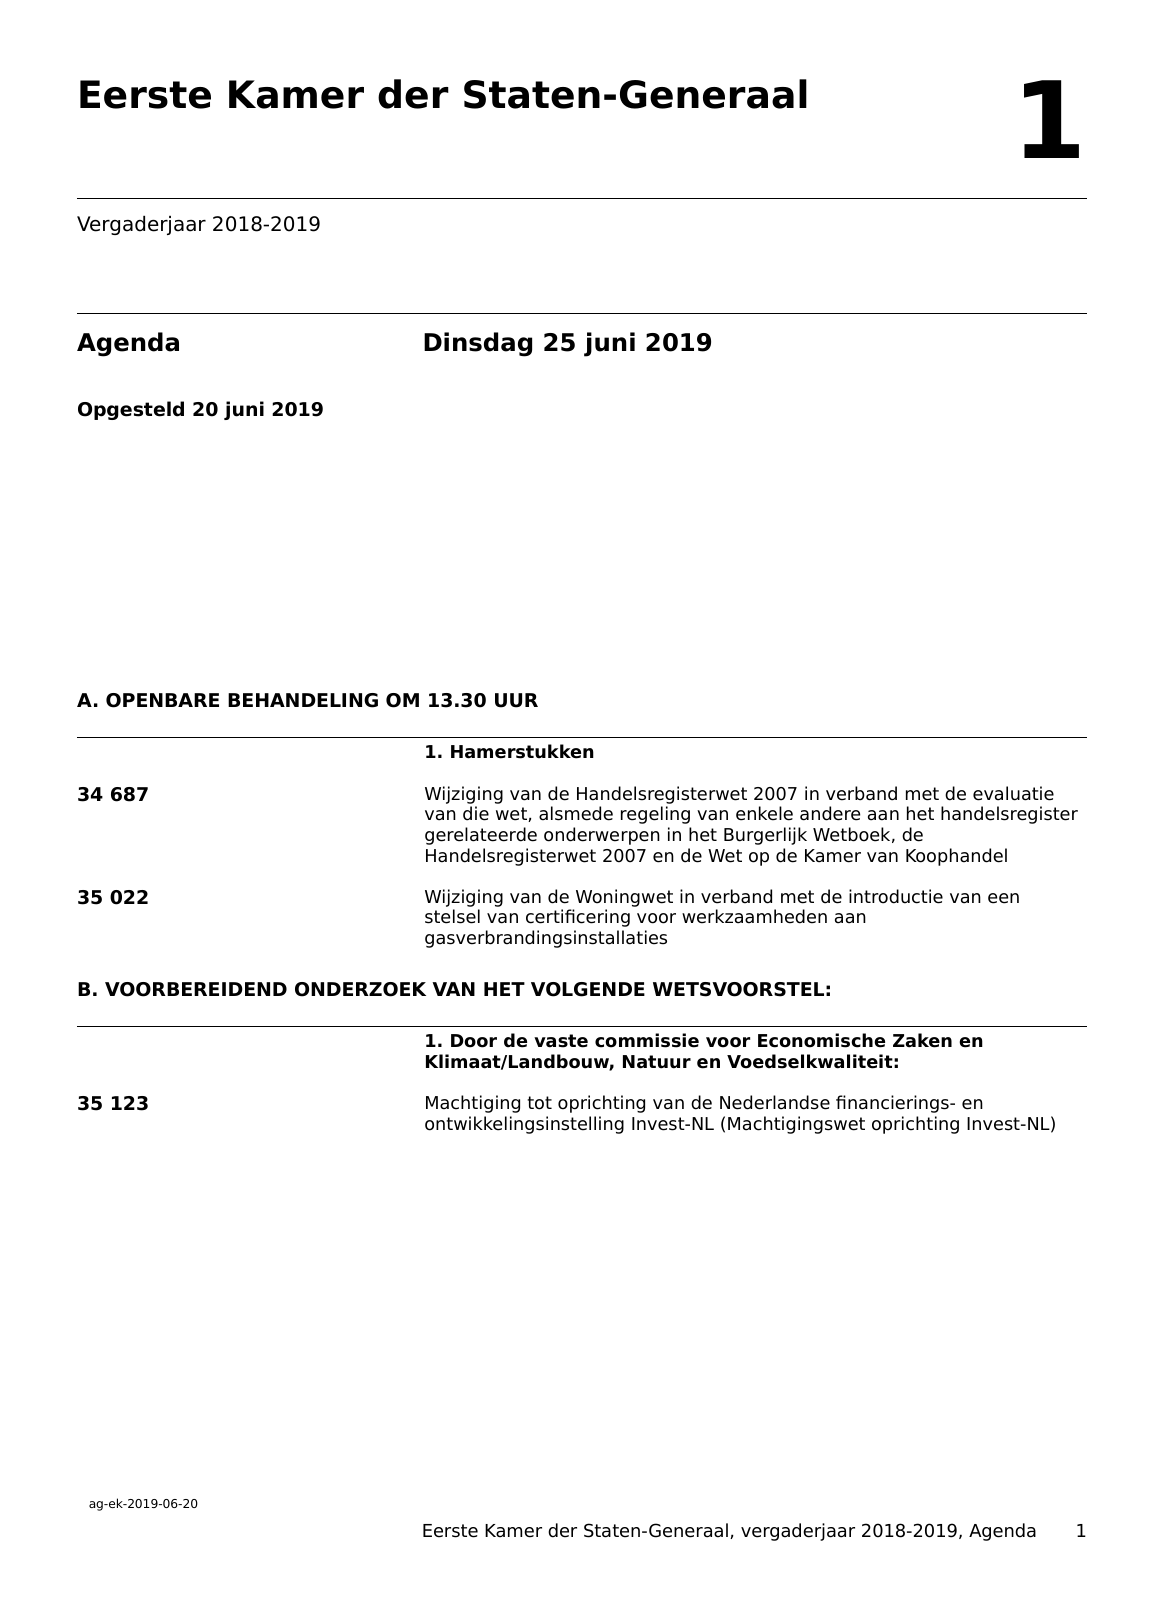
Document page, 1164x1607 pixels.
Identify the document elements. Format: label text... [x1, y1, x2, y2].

table_cell [401, 1093, 418, 1134]
table_cell [401, 887, 418, 949]
table_cell 34 687 [77, 784, 401, 866]
table_header [77, 1027, 401, 1073]
table_cell 35 123 [77, 1093, 401, 1134]
table_cell Wijziging van de Woningwet in verband met de introductie van een stelsel van certificering voor werkzaamheden aan gasverbrandingsinstallaties [418, 887, 1087, 949]
table_cell Machtiging tot oprichting van de Nederlandse financierings- en ontwikkelingsinstelling Invest-NL (Machtigingswet oprichting Invest-NL) [418, 1093, 1087, 1134]
table_cell Vergaderjaar 2018-2019 [77, 199, 1087, 313]
table_cell [77, 1073, 401, 1093]
table_cell 35 022 [77, 887, 401, 949]
table_cell [401, 784, 418, 866]
table_header Eerste Kamer der Staten-Generaal [77, 59, 886, 198]
table_cell [418, 763, 1087, 784]
table_cell Dinsdag 25 juni 2019 [422, 314, 1087, 357]
table_header [401, 1027, 418, 1073]
table_header 1. Hamerstukken [418, 738, 1087, 763]
text Opgesteld 20 juni 2019 [77, 399, 1087, 421]
table_cell [401, 1073, 418, 1093]
table_cell Wijziging van de Handelsregisterwet 2007 in verband met de evaluatie van die wet, alsmede regeling van enkele andere aan het handelsregister gerelateerde onderwerpen in het Burgerlijk Wetboek, de Handelsregisterwet 2007 en de Wet op de Kamer van Koophandel [418, 784, 1087, 866]
table_header [77, 738, 401, 763]
text ag-ek-2019-06-20 [88, 1497, 323, 1511]
table_cell [77, 763, 401, 784]
table_cell Agenda [77, 314, 422, 357]
table_cell [401, 763, 418, 784]
table_header 1 [886, 59, 1087, 198]
subtitle B. VOORBEREIDEND ONDERZOEK VAN HET VOLGENDE WETSVOORSTEL: [77, 979, 1087, 1001]
table_cell [77, 866, 401, 887]
subtitle A. OPENBARE BEHANDELING OM 13.30 UUR [77, 690, 1087, 712]
table_header [401, 738, 418, 763]
table_cell [401, 866, 418, 887]
table_cell [418, 866, 1087, 887]
table_cell [418, 1073, 1087, 1093]
table_header 1. Door de vaste commissie voor Economische Zaken en Klimaat/Landbouw, Natuur en Voedselkwaliteit: [418, 1027, 1087, 1073]
